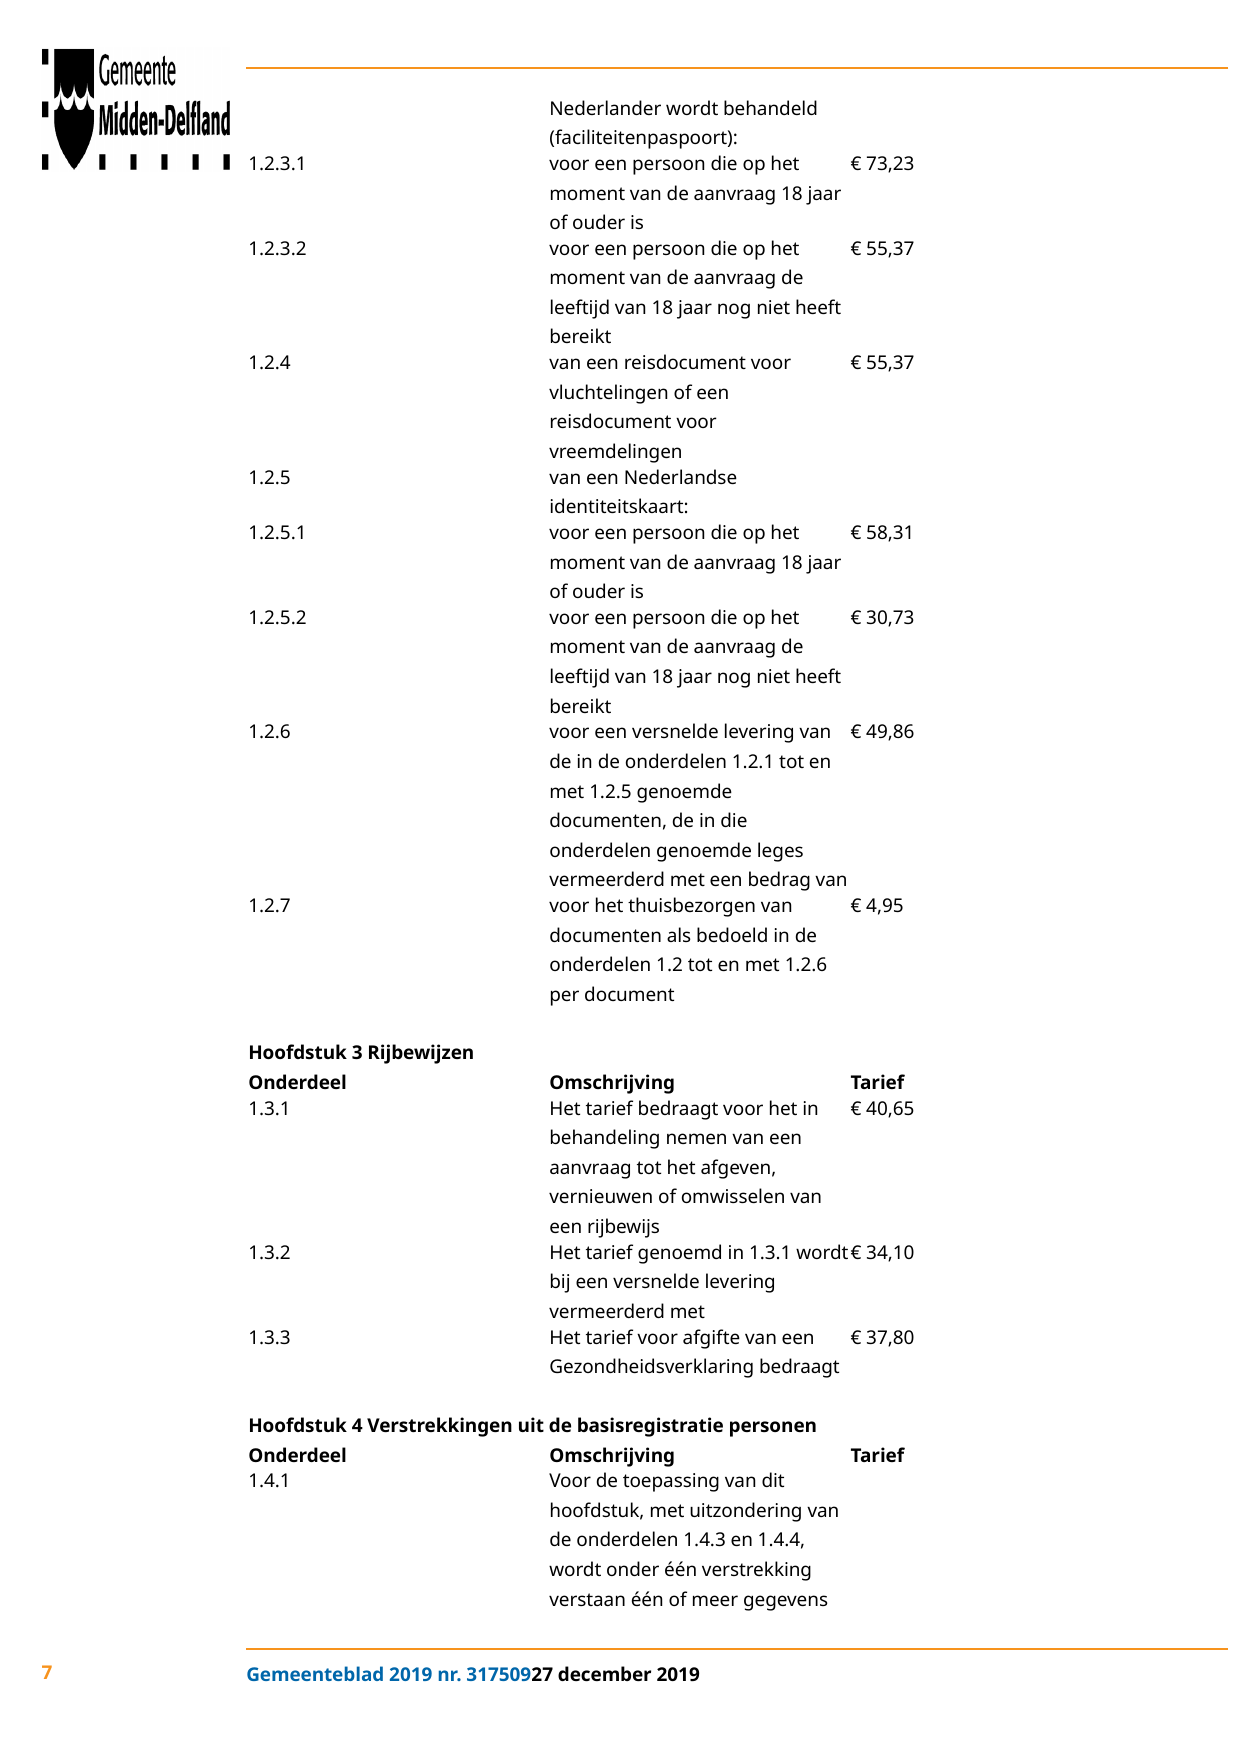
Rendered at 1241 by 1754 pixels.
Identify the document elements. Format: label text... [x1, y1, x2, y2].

table_header Tarief [850, 1069, 1152, 1095]
table_cell € 37,80 [850, 1324, 1152, 1379]
table_cell 1.2.4 [248, 350, 549, 464]
table_cell [850, 1468, 1152, 1612]
table_cell voor een persoon die op het moment van de aanvraag de leeftijd van 18 jaar nog niet heeft bereikt [549, 604, 850, 719]
table_cell [850, 464, 1152, 519]
table_header Onderdeel [248, 1442, 549, 1467]
table_cell € 30,73 [850, 604, 1152, 719]
table_cell 1.3.1 [248, 1095, 549, 1239]
table_cell Voor de toepassing van dit hoofdstuk, met uitzondering van de onderdelen 1.4.3 en 1.4.4, wordt onder één verstrekking verstaan één of meer gegevens [549, 1468, 850, 1612]
table_cell € 55,37 [850, 235, 1152, 349]
table_header Omschrijving [549, 1442, 850, 1467]
table_cell Het tarief voor afgifte van een Gezondheidsverklaring bedraagt [549, 1324, 850, 1379]
table_cell 1.2.5.2 [248, 604, 549, 719]
picture [41, 47, 231, 172]
text Hoofdstuk 4 Verstrekkingen uit de basisregistratie personen [248, 1412, 1152, 1438]
table_cell Het tarief bedraagt voor het in behandeling nemen van een aanvraag tot het afgeven, vernieuwen of omwisselen van een rijbewijs [549, 1095, 850, 1239]
table_cell [850, 95, 1152, 150]
table_cell [248, 95, 549, 150]
table_cell € 34,10 [850, 1239, 1152, 1324]
table_cell 1.2.6 [248, 719, 549, 892]
table_cell 1.2.3.1 [248, 150, 549, 235]
table_cell € 55,37 [850, 350, 1152, 464]
table_cell Nederlander wordt behandeld (faciliteitenpaspoort): [549, 95, 850, 150]
table_header Omschrijving [549, 1069, 850, 1095]
table_cell voor een persoon die op het moment van de aanvraag de leeftijd van 18 jaar nog niet heeft bereikt [549, 235, 850, 349]
table_header Tarief [850, 1442, 1152, 1467]
table_cell voor een versnelde levering van de in de onderdelen 1.2.1 tot en met 1.2.5 genoemde documenten, de in die onderdelen genoemde leges vermeerderd met een bedrag van [549, 719, 850, 892]
table_cell € 73,23 [850, 150, 1152, 235]
table_cell voor een persoon die op het moment van de aanvraag 18 jaar of ouder is [549, 519, 850, 604]
table_cell Het tarief genoemd in 1.3.1 wordt bij een versnelde levering vermeerderd met [549, 1239, 850, 1324]
table_cell van een Nederlandse identiteitskaart: [549, 464, 850, 519]
table_cell € 58,31 [850, 519, 1152, 604]
table_cell € 49,86 [850, 719, 1152, 892]
table_cell 1.2.5.1 [248, 519, 549, 604]
table_cell € 4,95 [850, 892, 1152, 1007]
table_cell van een reisdocument voor vluchtelingen of een reisdocument voor vreemdelingen [549, 350, 850, 464]
table_cell voor een persoon die op het moment van de aanvraag 18 jaar of ouder is [549, 150, 850, 235]
table_cell 1.2.3.2 [248, 235, 549, 349]
table_cell 1.2.5 [248, 464, 549, 519]
table_cell 1.3.3 [248, 1324, 549, 1379]
table_cell € 40,65 [850, 1095, 1152, 1239]
table_cell 1.4.1 [248, 1468, 549, 1612]
text Hoofdstuk 3 Rijbewijzen [248, 1039, 1152, 1065]
table_cell voor het thuisbezorgen van documenten als bedoeld in de onderdelen 1.2 tot en met 1.2.6 per document [549, 892, 850, 1007]
table_cell 1.2.7 [248, 892, 549, 1007]
table_cell 1.3.2 [248, 1239, 549, 1324]
table_header Onderdeel [248, 1069, 549, 1095]
